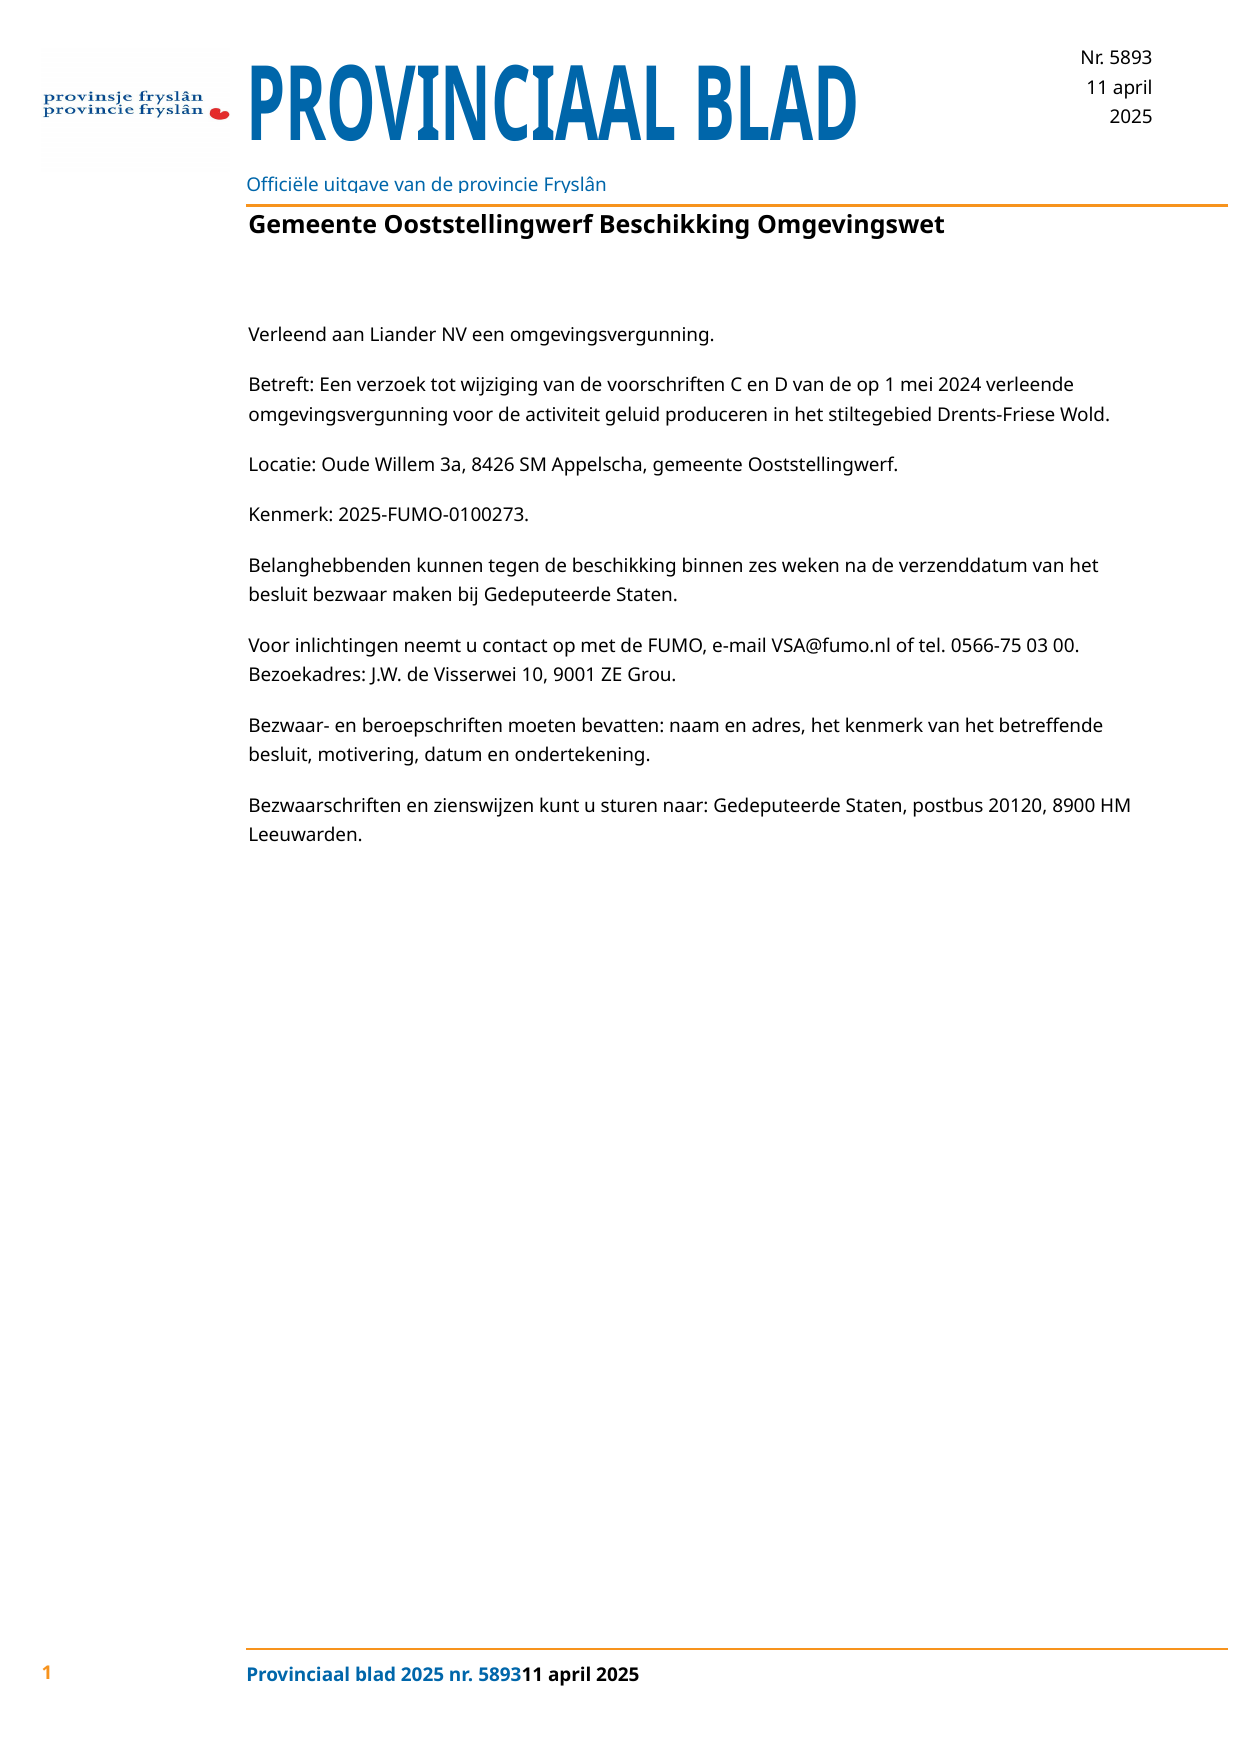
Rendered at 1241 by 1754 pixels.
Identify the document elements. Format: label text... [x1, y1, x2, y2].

picture [41, 47, 231, 172]
text Voor inlichtingen neemt u contact op met de FUMO, e-mail VSA@fumo.nl of tel. 0566-75 03 00. Bezoekadres: J.W. de Visserwei 10, 9001 ZE Grou. [248, 632, 1152, 687]
text Bezwaarschriften en zienswijzen kunt u sturen naar: Gedeputeerde Staten, postbus 20120, 8900 HM Leeuwarden. [248, 792, 1152, 847]
text Verleend aan Liander NV een omgevingsvergunning. [248, 321, 1152, 346]
text Betreft: Een verzoek tot wijziging van de voorschriften C en D van de op 1 mei 2024 verleende omgevingsvergunning voor de activiteit geluid produceren in het stiltegebied Drents-Friese Wold. [248, 371, 1152, 426]
text Kenmerk: 2025-FUMO-0100273. [248, 502, 1152, 527]
text Bezwaar- en beroepschriften moeten bevatten: naam en adres, het kenmerk van het betreffende besluit, motivering, datum en ondertekening. [248, 712, 1152, 767]
text Gemeente Ooststellingwerf Beschikking Omgevingswet [248, 207, 1152, 241]
text Belanghebbenden kunnen tegen de beschikking binnen zes weken na de verzenddatum van het besluit bezwaar maken bij Gedeputeerde Staten. [248, 552, 1152, 607]
text Locatie: Oude Willem 3a, 8426 SM Appelscha, gemeente Ooststellingwerf. [248, 451, 1152, 477]
